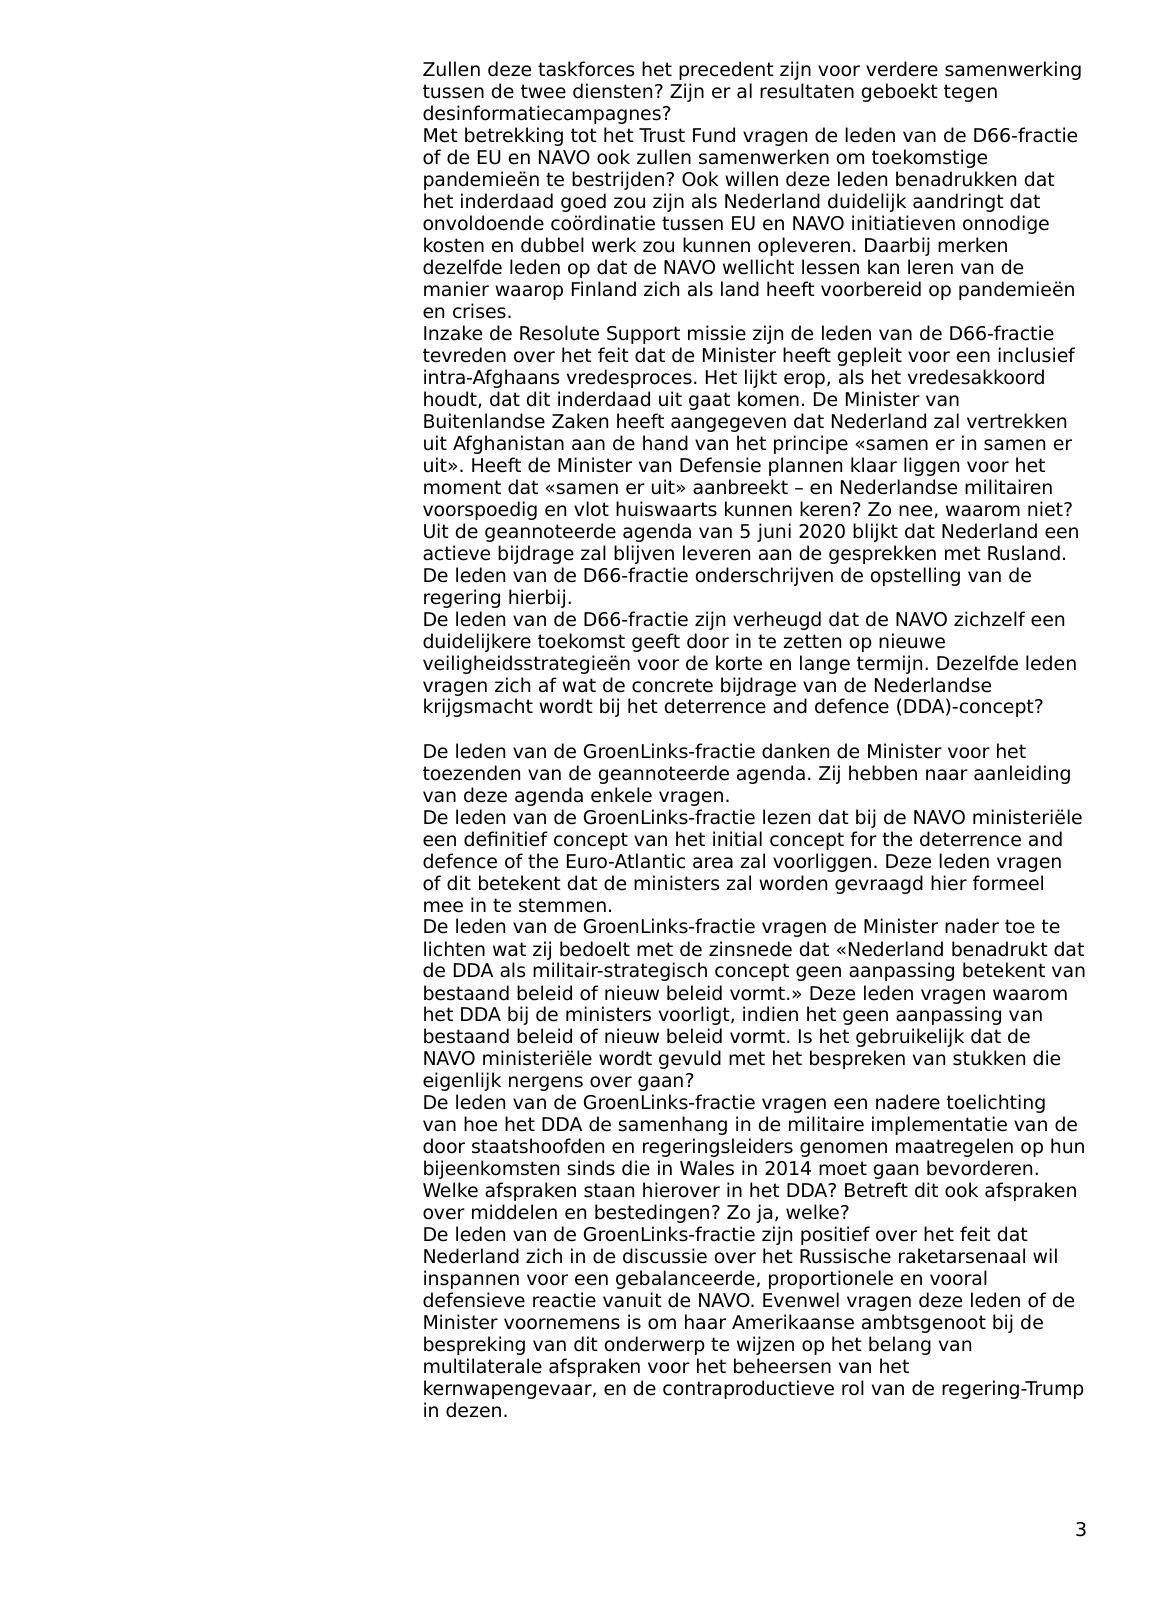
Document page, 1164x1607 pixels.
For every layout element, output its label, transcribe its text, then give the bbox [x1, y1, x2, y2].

text De leden van de GroenLinks-fractie lezen dat bij de NAVO ministeriële een definitief concept van het initial concept for the deterrence and defence of the Euro-Atlantic area zal voorliggen. Deze leden vragen of dit betekent dat de ministers zal worden gevraagd hier formeel mee in te stemmen. [422, 807, 1087, 916]
text Inzake de Resolute Support missie zijn de leden van de D66-fractie tevreden over het feit dat de Minister heeft gepleit voor een inclusief intra-Afghaans vredesproces. Het lijkt erop, als het vredesakkoord houdt, dat dit inderdaad uit gaat komen. De Minister van Buitenlandse Zaken heeft aangegeven dat Nederland zal vertrekken uit Afghanistan aan de hand van het principe «samen er in samen er uit». Heeft de Minister van Defensie plannen klaar liggen voor het moment dat «samen er uit» aanbreekt – en Nederlandse militairen voorspoedig en vlot huiswaarts kunnen keren? Zo nee, waarom niet? [422, 323, 1087, 521]
text Met betrekking tot het Trust Fund vragen de leden van de D66-fractie of de EU en NAVO ook zullen samenwerken om toekomstige pandemieën te bestrijden? Ook willen deze leden benadrukken dat het inderdaad goed zou zijn als Nederland duidelijk aandringt dat onvoldoende coördinatie tussen EU en NAVO initiatieven onnodige kosten en dubbel werk zou kunnen opleveren. Daarbij merken dezelfde leden op dat de NAVO wellicht lessen kan leren van de manier waarop Finland zich als land heeft voorbereid op pandemieën en crises. [422, 125, 1087, 323]
text De leden van de D66-fractie zijn verheugd dat de NAVO zichzelf een duidelijkere toekomst geeft door in te zetten op nieuwe veiligheidsstrategieën voor de korte en lange termijn. Dezelfde leden vragen zich af wat de concrete bijdrage van de Nederlandse krijgsmacht wordt bij het deterrence and defence (DDA)-concept? [422, 608, 1087, 718]
text Uit de geannoteerde agenda van 5 juni 2020 blijkt dat Nederland een actieve bijdrage zal blijven leveren aan de gesprekken met Rusland. De leden van de D66-fractie onderschrijven de opstelling van de regering hierbij. [422, 521, 1087, 608]
text Zullen deze taskforces het precedent zijn voor verdere samenwerking tussen de twee diensten? Zijn er al resultaten geboekt tegen desinformatiecampagnes? [422, 59, 1087, 125]
text De leden van de GroenLinks-fractie danken de Minister voor het toezenden van de geannoteerde agenda. Zij hebben naar aanleiding van deze agenda enkele vragen. [422, 741, 1087, 807]
text De leden van de GroenLinks-fractie vragen een nadere toelichting van hoe het DDA de samenhang in de militaire implementatie van de door staatshoofden en regeringsleiders genomen maatregelen op hun bijeenkomsten sinds die in Wales in 2014 moet gaan bevorderen. Welke afspraken staan hierover in het DDA? Betreft dit ook afspraken over middelen en bestedingen? Zo ja, welke? [422, 1092, 1087, 1224]
text De leden van de GroenLinks-fractie vragen de Minister nader toe te lichten wat zij bedoelt met de zinsnede dat «Nederland benadrukt dat de DDA als militair-strategisch concept geen aanpassing betekent van bestaand beleid of nieuw beleid vormt.» Deze leden vragen waarom het DDA bij de ministers voorligt, indien het geen aanpassing van bestaand beleid of nieuw beleid vormt. Is het gebruikelijk dat de NAVO ministeriële wordt gevuld met het bespreken van stukken die eigenlijk nergens over gaan? [422, 916, 1087, 1092]
text De leden van de GroenLinks-fractie zijn positief over het feit dat Nederland zich in de discussie over het Russische raketarsenaal wil inspannen voor een gebalanceerde, proportionele en vooral defensieve reactie vanuit de NAVO. Evenwel vragen deze leden of de Minister voornemens is om haar Amerikaanse ambtsgenoot bij de bespreking van dit onderwerp te wijzen op het belang van multilaterale afspraken voor het beheersen van het kernwapengevaar, en de contraproductieve rol van de regering-Trump in dezen. [422, 1224, 1087, 1422]
